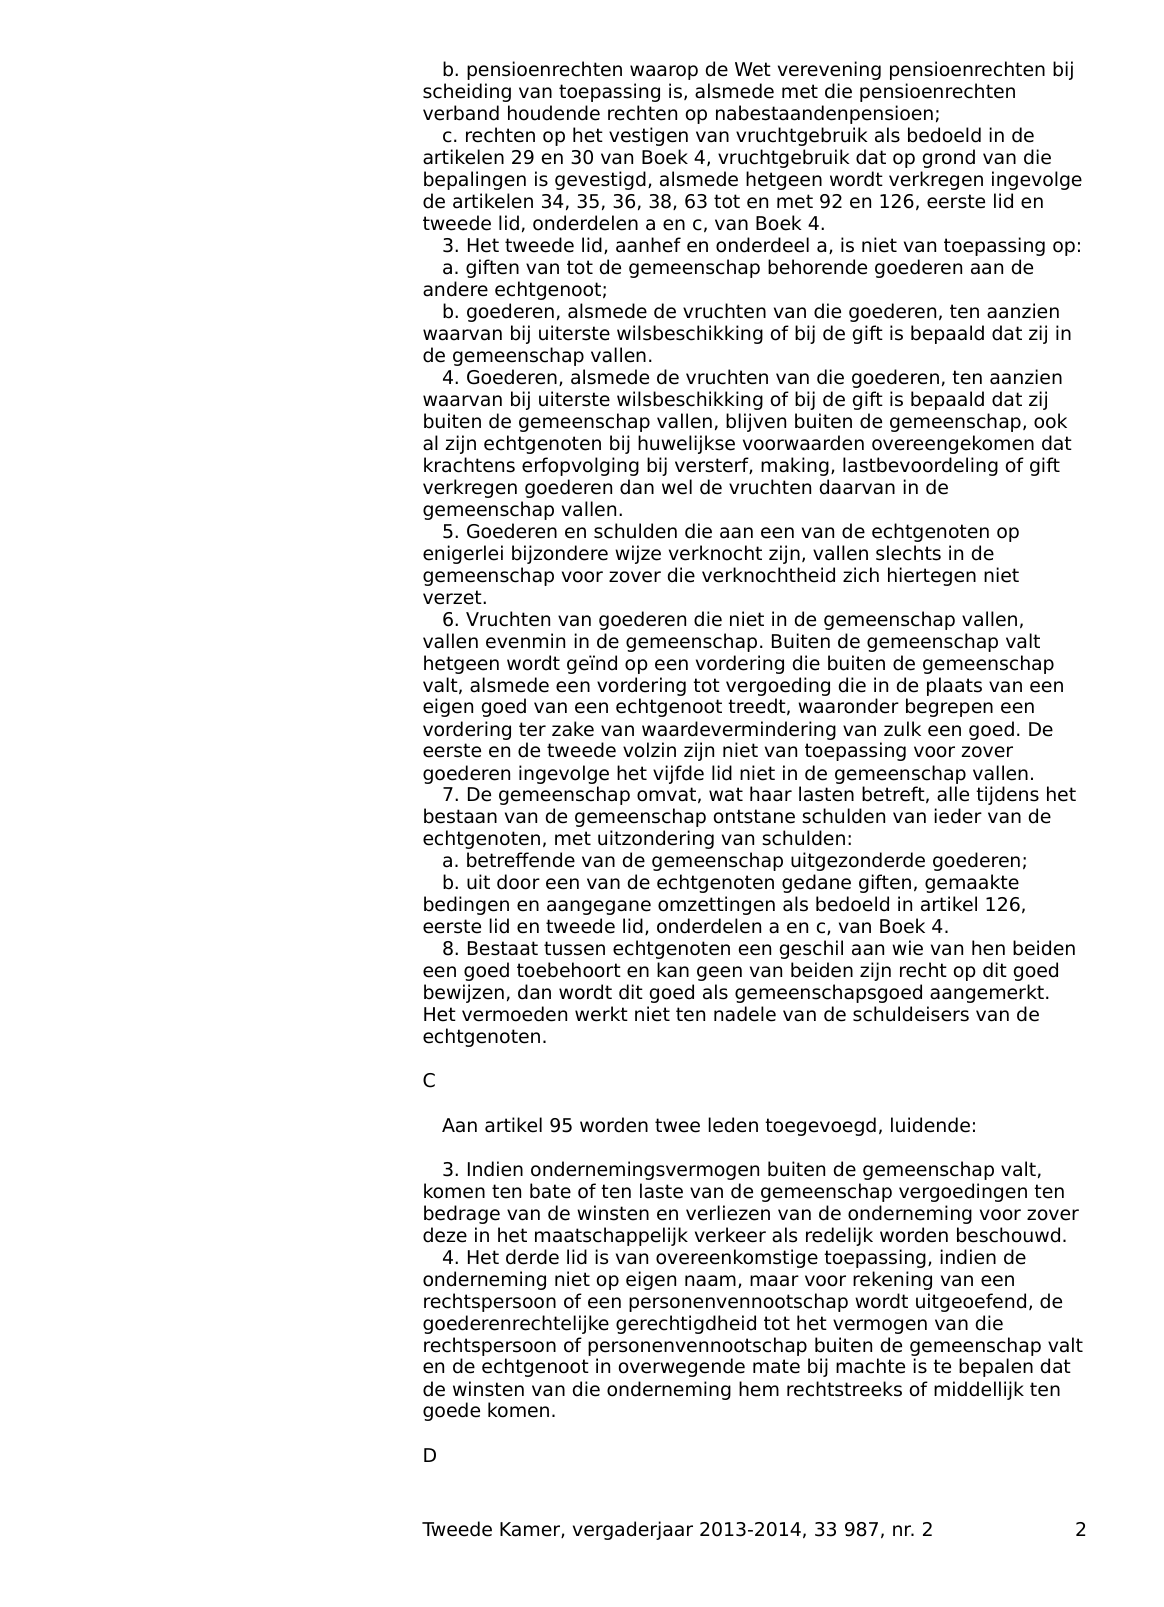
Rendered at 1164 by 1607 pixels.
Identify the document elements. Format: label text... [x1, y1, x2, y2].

text 7. De gemeenschap omvat, wat haar lasten betreft, alle tijdens het bestaan van de gemeenschap ontstane schulden van ieder van de echtgenoten, met uitzondering van schulden: [422, 784, 1087, 850]
text 3. Het tweede lid, aanhef en onderdeel a, is niet van toepassing op: [422, 235, 1087, 257]
text b. pensioenrechten waarop de Wet verevening pensioenrechten bij scheiding van toepassing is, alsmede met die pensioenrechten verband houdende rechten op nabestaandenpensioen; [422, 59, 1087, 125]
text D [422, 1444, 1087, 1467]
text 6. Vruchten van goederen die niet in de gemeenschap vallen, vallen evenmin in de gemeenschap. Buiten de gemeenschap valt hetgeen wordt geïnd op een vordering die buiten de gemeenschap valt, alsmede een vordering tot vergoeding die in de plaats van een eigen goed van een echtgenoot treedt, waaronder begrepen een vordering ter zake van waardevermindering van zulk een goed. De eerste en de tweede volzin zijn niet van toepassing voor zover goederen ingevolge het vijfde lid niet in de gemeenschap vallen. [422, 608, 1087, 784]
text 3. Indien ondernemingsvermogen buiten de gemeenschap valt, komen ten bate of ten laste van de gemeenschap vergoedingen ten bedrage van de winsten en verliezen van de onderneming voor zover deze in het maatschappelijk verkeer als redelijk worden beschouwd. [422, 1159, 1087, 1247]
text a. giften van tot de gemeenschap behorende goederen aan de andere echtgenoot; [422, 257, 1087, 301]
text 4. Goederen, alsmede de vruchten van die goederen, ten aanzien waarvan bij uiterste wilsbeschikking of bij de gift is bepaald dat zij buiten de gemeenschap vallen, blijven buiten de gemeenschap, ook al zijn echtgenoten bij huwelijkse voorwaarden overeengekomen dat krachtens erfopvolging bij versterf, making, lastbevoordeling of gift verkregen goederen dan wel de vruchten daarvan in de gemeenschap vallen. [422, 367, 1087, 521]
text Aan artikel 95 worden twee leden toegevoegd, luidende: [422, 1114, 1087, 1136]
text b. uit door een van de echtgenoten gedane giften, gemaakte bedingen en aangegane omzettingen als bedoeld in artikel 126, eerste lid en tweede lid, onderdelen a en c, van Boek 4. [422, 872, 1087, 938]
text 4. Het derde lid is van overeenkomstige toepassing, indien de onderneming niet op eigen naam, maar voor rekening van een rechtspersoon of een personenvennootschap wordt uitgeoefend, de goederenrechtelijke gerechtigdheid tot het vermogen van die rechtspersoon of personenvennootschap buiten de gemeenschap valt en de echtgenoot in overwegende mate bij machte is te bepalen dat de winsten van die onderneming hem rechtstreeks of middellijk ten goede komen. [422, 1247, 1087, 1422]
text C [422, 1070, 1087, 1092]
text c. rechten op het vestigen van vruchtgebruik als bedoeld in de artikelen 29 en 30 van Boek 4, vruchtgebruik dat op grond van die bepalingen is gevestigd, alsmede hetgeen wordt verkregen ingevolge de artikelen 34, 35, 36, 38, 63 tot en met 92 en 126, eerste lid en tweede lid, onderdelen a en c, van Boek 4. [422, 125, 1087, 235]
text 8. Bestaat tussen echtgenoten een geschil aan wie van hen beiden een goed toebehoort en kan geen van beiden zijn recht op dit goed bewijzen, dan wordt dit goed als gemeenschapsgoed aangemerkt. Het vermoeden werkt niet ten nadele van de schuldeisers van de echtgenoten. [422, 938, 1087, 1048]
text 5. Goederen en schulden die aan een van de echtgenoten op enigerlei bijzondere wijze verknocht zijn, vallen slechts in de gemeenschap voor zover die verknochtheid zich hiertegen niet verzet. [422, 521, 1087, 608]
text a. betreffende van de gemeenschap uitgezonderde goederen; [422, 850, 1087, 872]
text b. goederen, alsmede de vruchten van die goederen, ten aanzien waarvan bij uiterste wilsbeschikking of bij de gift is bepaald dat zij in de gemeenschap vallen. [422, 301, 1087, 367]
